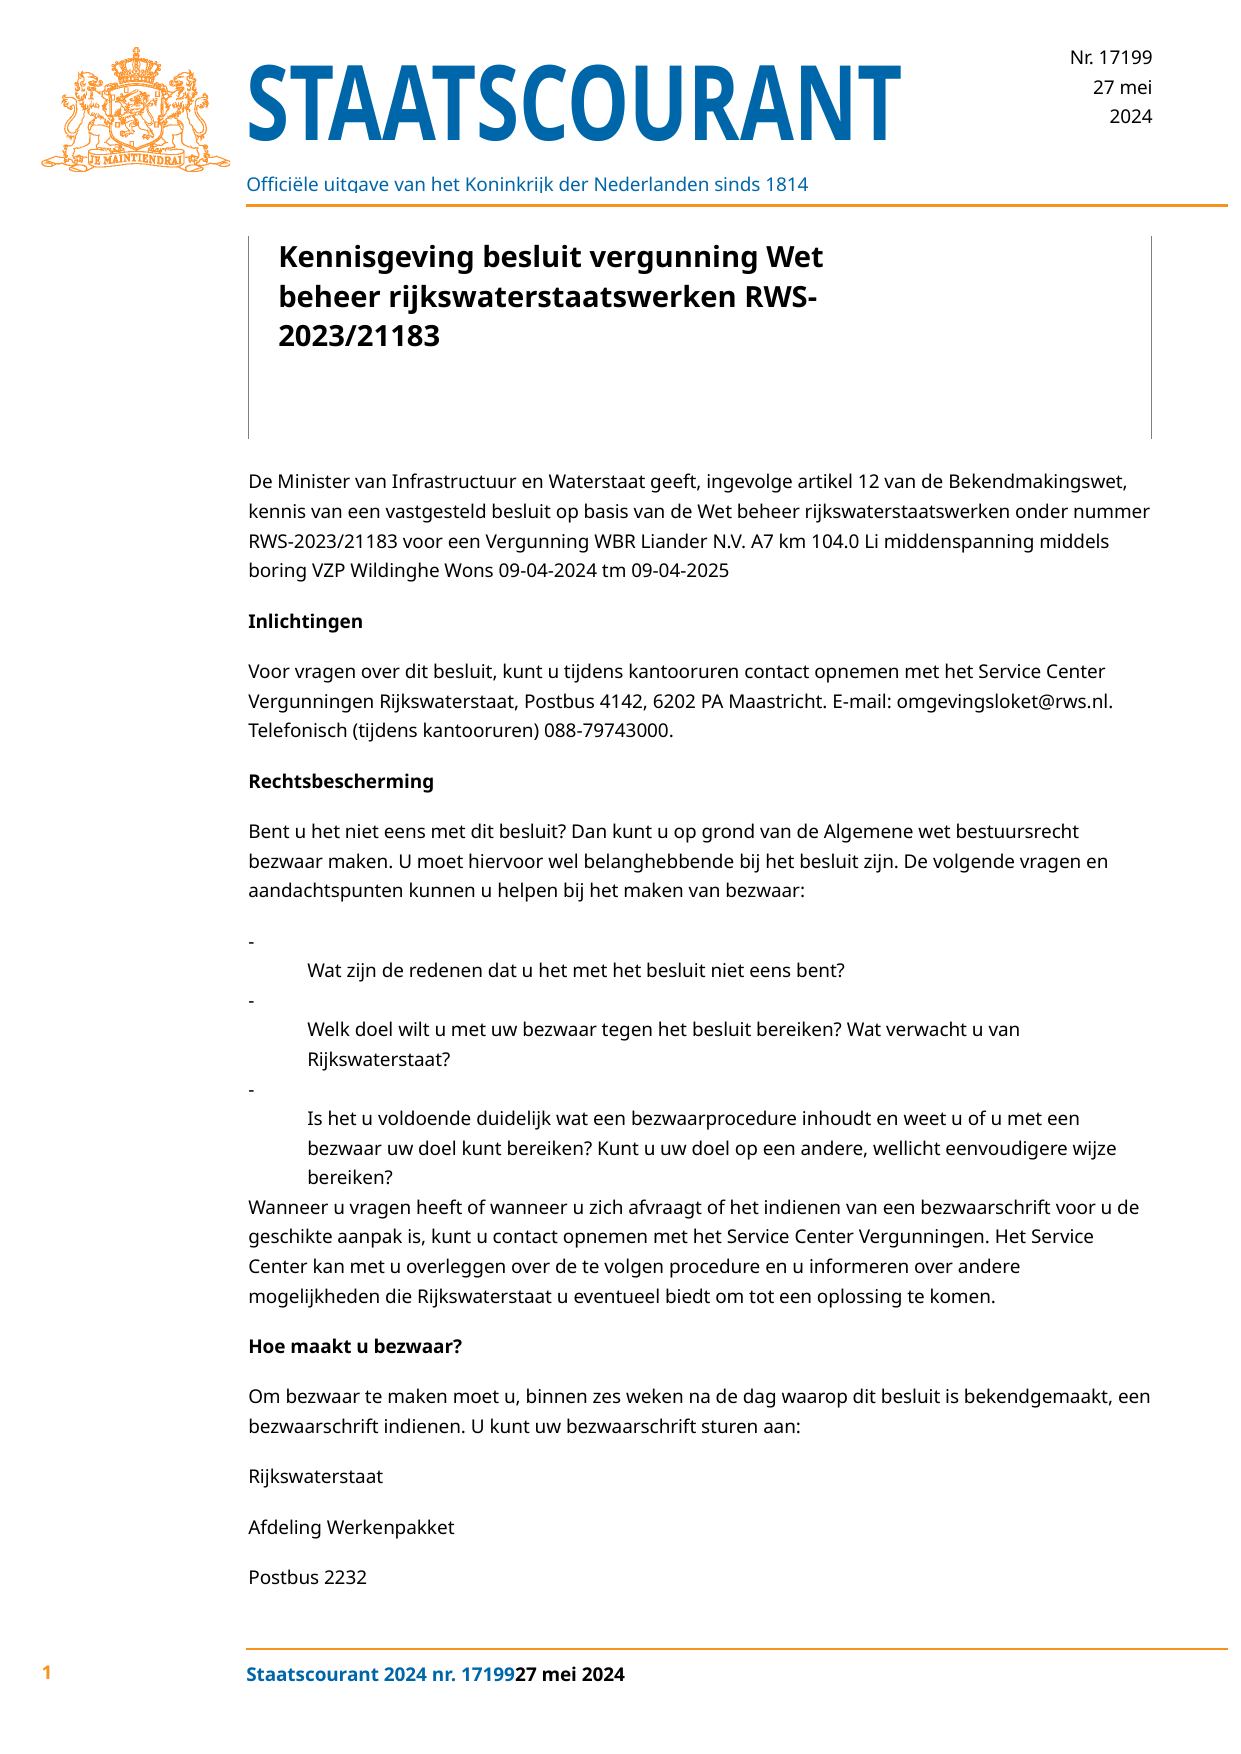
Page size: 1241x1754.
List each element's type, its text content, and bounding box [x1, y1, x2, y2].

table_header [1090, 236, 1151, 413]
text Voor vragen over dit besluit, kunt u tijdens kantooruren contact opnemen met het Service Center Vergunningen Rijkswaterstaat, Postbus 4142, 6202 PA Maastricht. E-mail: omgevingsloket@rws.nl. Telefonisch (tijdens kantooruren) 088-79743000. [248, 658, 1152, 743]
text De Minister van Infrastructuur en Waterstaat geeft, ingevolge artikel 12 van de Bekendmakingswet, kennis van een vastgesteld besluit op basis van de Wet beheer rijkswaterstaatswerken onder nummer RWS-2023/21183 voor een Vergunning WBR Liander N.V. A7 km 104.0 Li middenspanning middels boring VZP Wildinghe Wons 09-04-2024 tm 09-04-2025 [248, 469, 1152, 583]
text Bent u het niet eens met dit besluit? Dan kunt u op grond van de Algemene wet bestuursrecht bezwaar maken. U moet hiervoor wel belanghebbende bij het besluit zijn. De volgende vragen en aandachtspunten kunnen u helpen bij het maken van bezwaar: [248, 818, 1152, 903]
table_header [850, 414, 1151, 439]
text Postbus 2232 [248, 1564, 1152, 1590]
text Om bezwaar te maken moet u, binnen zes weken na de dag waarop dit besluit is bekendgemaakt, een bezwaarschrift indienen. U kunt uw bezwaarschrift sturen aan: [248, 1384, 1152, 1439]
text Inlichtingen [248, 608, 1152, 633]
list Welk doel wilt u met uw bezwaar tegen het besluit bereiken? Wat verwacht u van Rijkswaterstaat? [248, 1017, 1152, 1072]
text Wanneer u vragen heeft of wanneer u zich afvraagt of het indienen van een bezwaarschrift voor u de geschikte aanpak is, kunt u contact opnemen met het Service Center Vergunningen. Het Service Center kan met u overleggen over de te volgen procedure en u informeren over andere mogelijkheden die Rijkswaterstaat u eventueel biedt om tot een oplossing te komen. [248, 1194, 1152, 1308]
text Rijkswaterstaat [248, 1464, 1152, 1489]
picture [912, 236, 1090, 414]
text Rechtsbescherming [248, 768, 1152, 793]
list Is het u voldoende duidelijk wat een bezwaarprocedure inhoudt en weet u of u met een bezwaar uw doel kunt bereiken? Kunt u uw doel op een andere, wellicht eenvoudigere wijze bereiken? [248, 1105, 1152, 1190]
text Afdeling Werkenpakket [248, 1514, 1152, 1540]
text Hoe maakt u bezwaar? [248, 1333, 1152, 1359]
list Wat zijn de redenen dat u het met het besluit niet eens bent? [248, 957, 1152, 983]
table_header Kennisgeving besluit vergunning Wet beheer rijkswaterstaatswerken RWS-2023/21183 [249, 236, 850, 439]
table_header [850, 236, 912, 413]
picture [41, 47, 231, 172]
